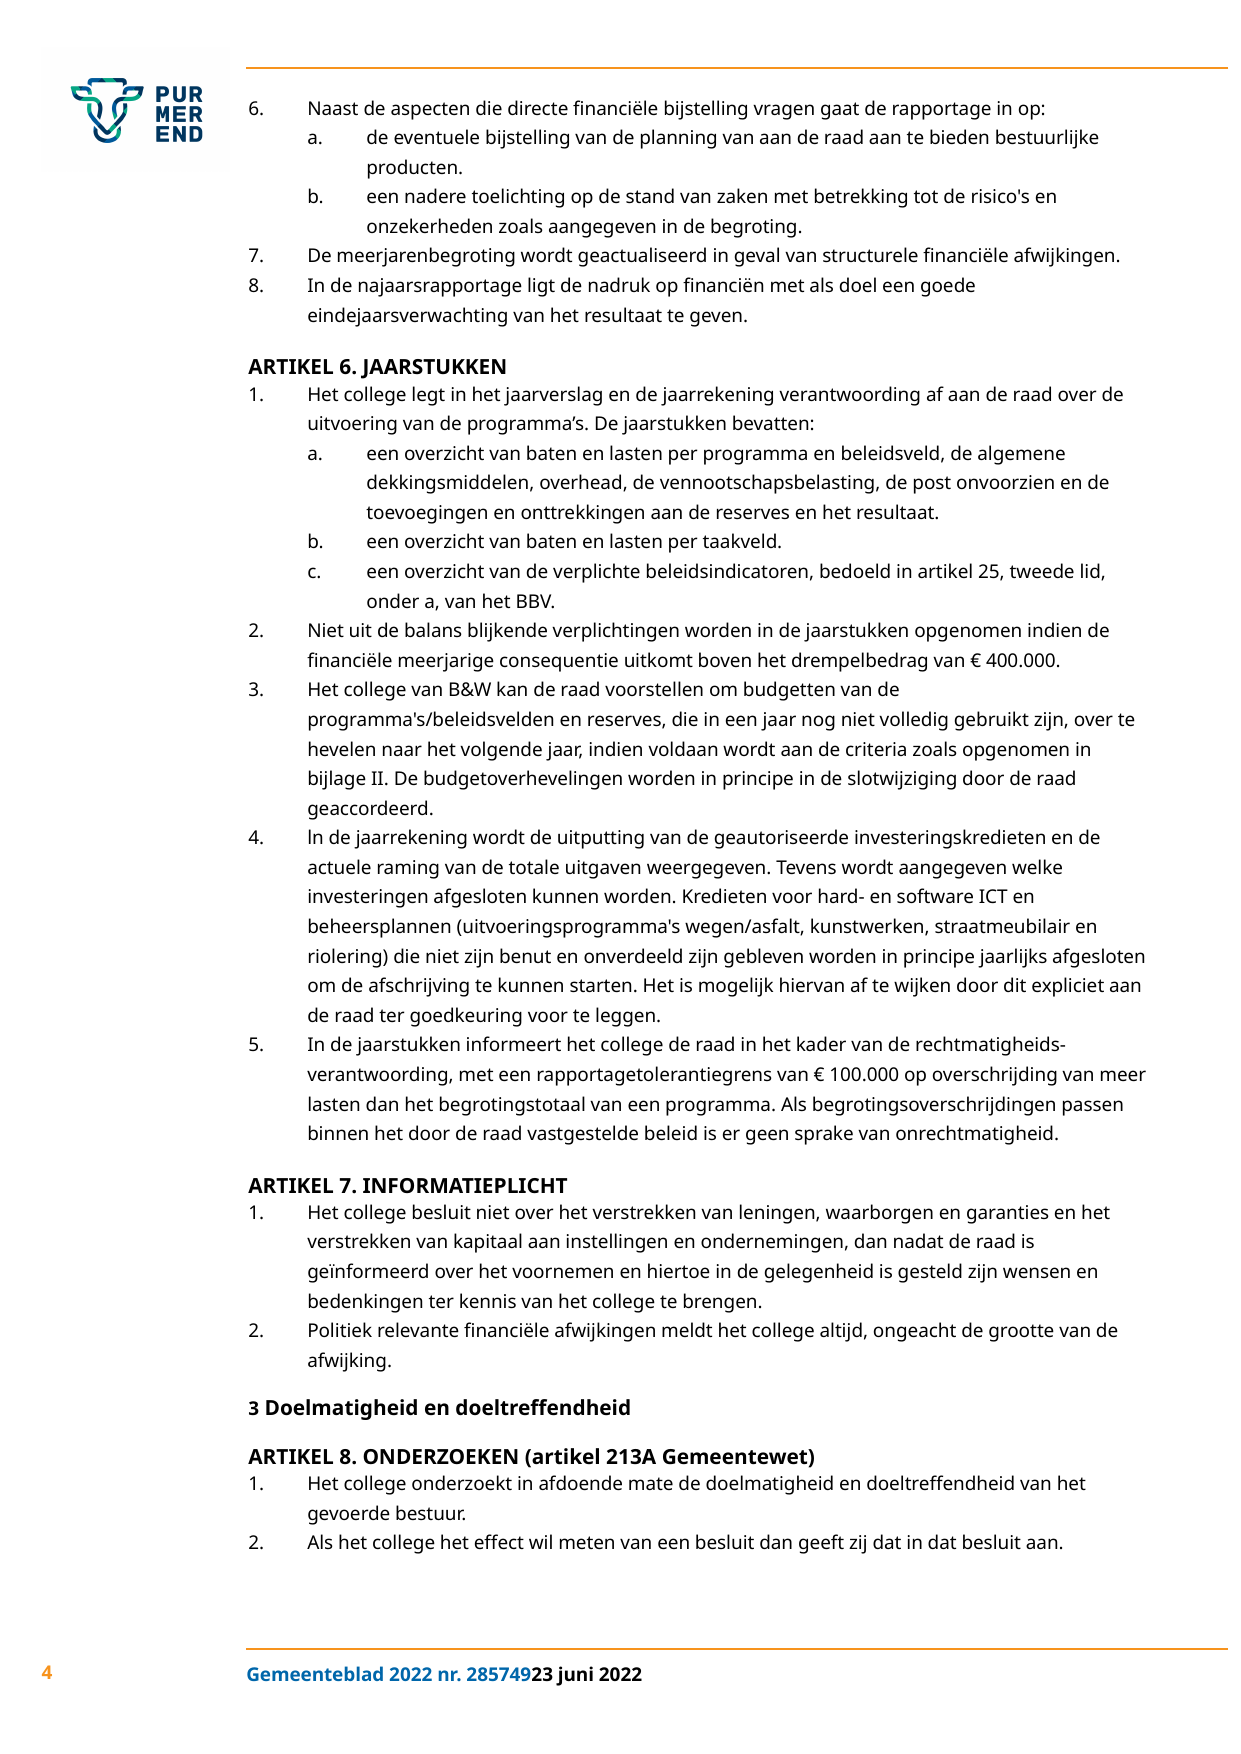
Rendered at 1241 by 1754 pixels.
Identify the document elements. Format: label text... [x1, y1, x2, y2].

list Niet uit de balans blĳkende verplichtingen worden in de jaarstukken opgenomen indien de financiële meerjarige consequentie uitkomt boven het drempelbedrag van € 400.000. [248, 617, 1152, 673]
list Als het college het effect wil meten van een besluit dan geeft zĳ dat in dat besluit aan. [248, 1529, 1152, 1555]
list In de najaarsrapportage ligt de nadruk op financiën met als doel een goede eindejaarsverwachting van het resultaat te geven. [248, 272, 1152, 328]
text ARTIKEL 6. JAARSTUKKEN [248, 352, 1152, 381]
list Het college legt in het jaarverslag en de jaarrekening verantwoording af aan de raad over de uitvoering van de programma’s. De jaarstukken bevatten: [248, 381, 1152, 436]
list Het college onderzoekt in afdoende mate de doelmatigheid en doeltreffendheid van het gevoerde bestuur. [248, 1470, 1152, 1526]
list Het college besluit niet over het verstrekken van leningen, waarborgen en garanties en het verstrekken van kapitaal aan instellingen en ondernemingen, dan nadat de raad is geïnformeerd over het voornemen en hiertoe in de gelegenheid is gesteld zĳn wensen en bedenkingen ter kennis van het college te brengen. [248, 1199, 1152, 1314]
text ARTIKEL 8. ONDERZOEKEN (artikel 213A Gemeentewet) [248, 1442, 1152, 1470]
list De meerjarenbegroting wordt geactualiseerd in geval van structurele financiële afwĳkingen. [248, 243, 1152, 268]
list In de jaarstukken informeert het college de raad in het kader van de rechtmatigheids- verantwoording, met een rapportagetolerantiegrens van € 100.000 op overschrĳding van meer lasten dan het begrotingstotaal van een programma. Als begrotingsoverschrĳdingen passen binnen het door de raad vastgestelde beleid is er geen sprake van onrechtmatigheid. [248, 1032, 1152, 1146]
text 3 Doelmatigheid en doeltreffendheid [248, 1393, 1152, 1421]
list een overzicht van de verplichte beleidsindicatoren, bedoeld in artikel 25, tweede lid, onder a, van het BBV. [307, 558, 1152, 613]
list een overzicht van baten en lasten per programma en beleidsveld, de algemene dekkingsmiddelen, overhead, de vennootschapsbelasting, de post onvoorzien en de toevoegingen en onttrekkingen aan de reserves en het resultaat. [307, 440, 1152, 525]
picture [41, 47, 231, 172]
list Politiek relevante financiële afwĳkingen meldt het college altĳd, ongeacht de grootte van de afwĳking. [248, 1317, 1152, 1373]
list Naast de aspecten die directe financiële bĳstelling vragen gaat de rapportage in op: [248, 95, 1152, 121]
text ARTIKEL 7. INFORMATIEPLICHT [248, 1171, 1152, 1199]
list Het college van B&W kan de raad voorstellen om budgetten van de programma's/beleidsvelden en reserves, die in een jaar nog niet volledig gebruikt zĳn, over te hevelen naar het volgende jaar, indien voldaan wordt aan de criteria zoals opgenomen in bĳlage II. De budgetoverhevelingen worden in principe in de slotwĳziging door de raad geaccordeerd. [248, 677, 1152, 821]
list een overzicht van baten en lasten per taakveld. [307, 529, 1152, 554]
list de eventuele bĳstelling van de planning van aan de raad aan te bieden bestuurlĳke producten. [307, 124, 1152, 180]
list ln de jaarrekening wordt de uitputting van de geautoriseerde investeringskredieten en de actuele raming van de totale uitgaven weergegeven. Tevens wordt aangegeven welke investeringen afgesloten kunnen worden. Kredieten voor hard- en software ICT en beheersplannen (uitvoeringsprogramma's wegen/asfalt, kunstwerken, straatmeubilair en riolering) die niet zĳn benut en onverdeeld zĳn gebleven worden in principe jaarlĳks afgesloten om de afschrĳving te kunnen starten. Het is mogelĳk hiervan af te wĳken door dit expliciet aan de raad ter goedkeuring voor te leggen. [248, 824, 1152, 1028]
list een nadere toelichting op de stand van zaken met betrekking tot de risico's en onzekerheden zoals aangegeven in de begroting. [307, 183, 1152, 239]
